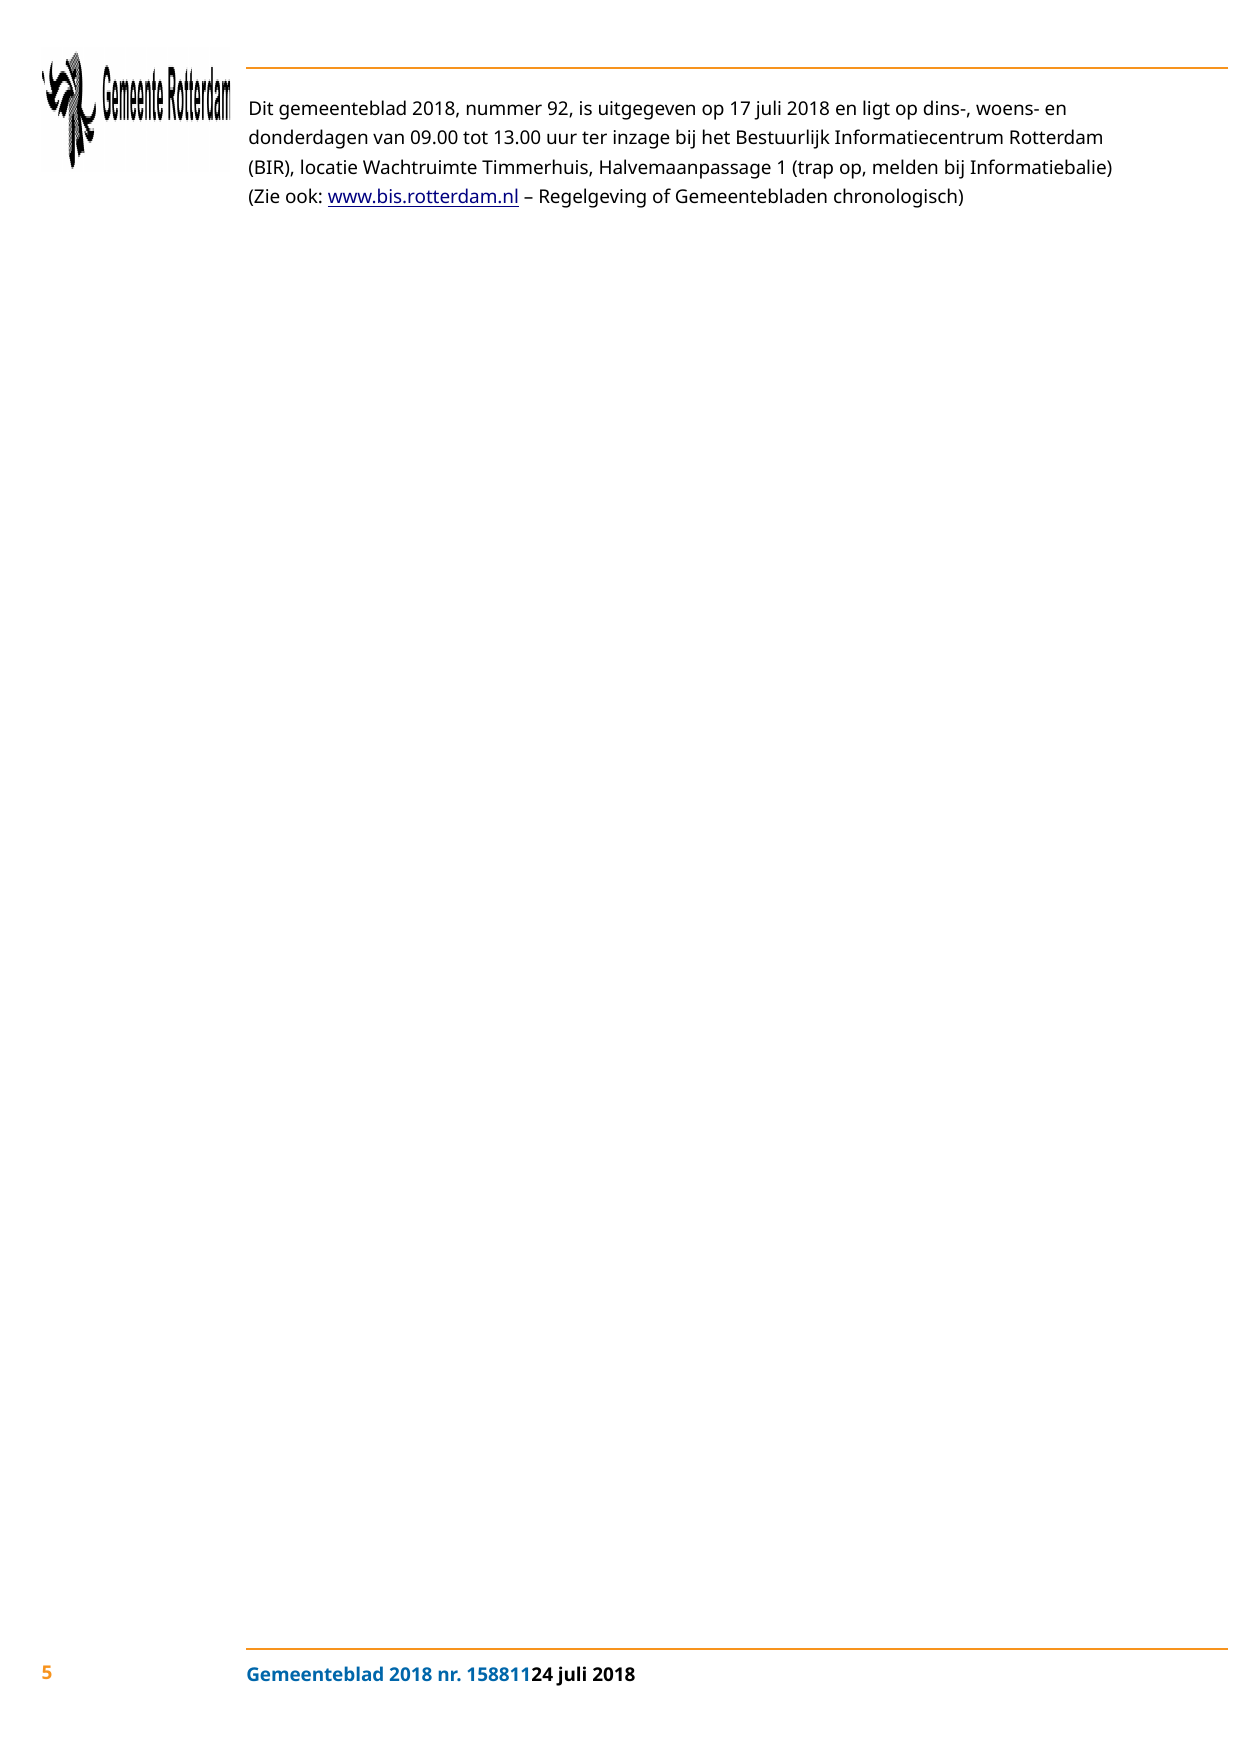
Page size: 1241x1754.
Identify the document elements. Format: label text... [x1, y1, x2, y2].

text (Zie ook: www.bis.rotterdam.nl – Regelgeving of Gemeentebladen chronologisch) [248, 184, 1152, 209]
picture [41, 47, 231, 172]
text Dit gemeenteblad 2018, nummer 92, is uitgegeven op 17 juli 2018 en ligt op dins-, woens- en donderdagen van 09.00 tot 13.00 uur ter inzage bij het Bestuurlijk Informatiecentrum Rotterdam (BIR), locatie Wachtruimte Timmerhuis, Halvemaanpassage 1 (trap op, melden bij Informatiebalie) [248, 95, 1152, 180]
